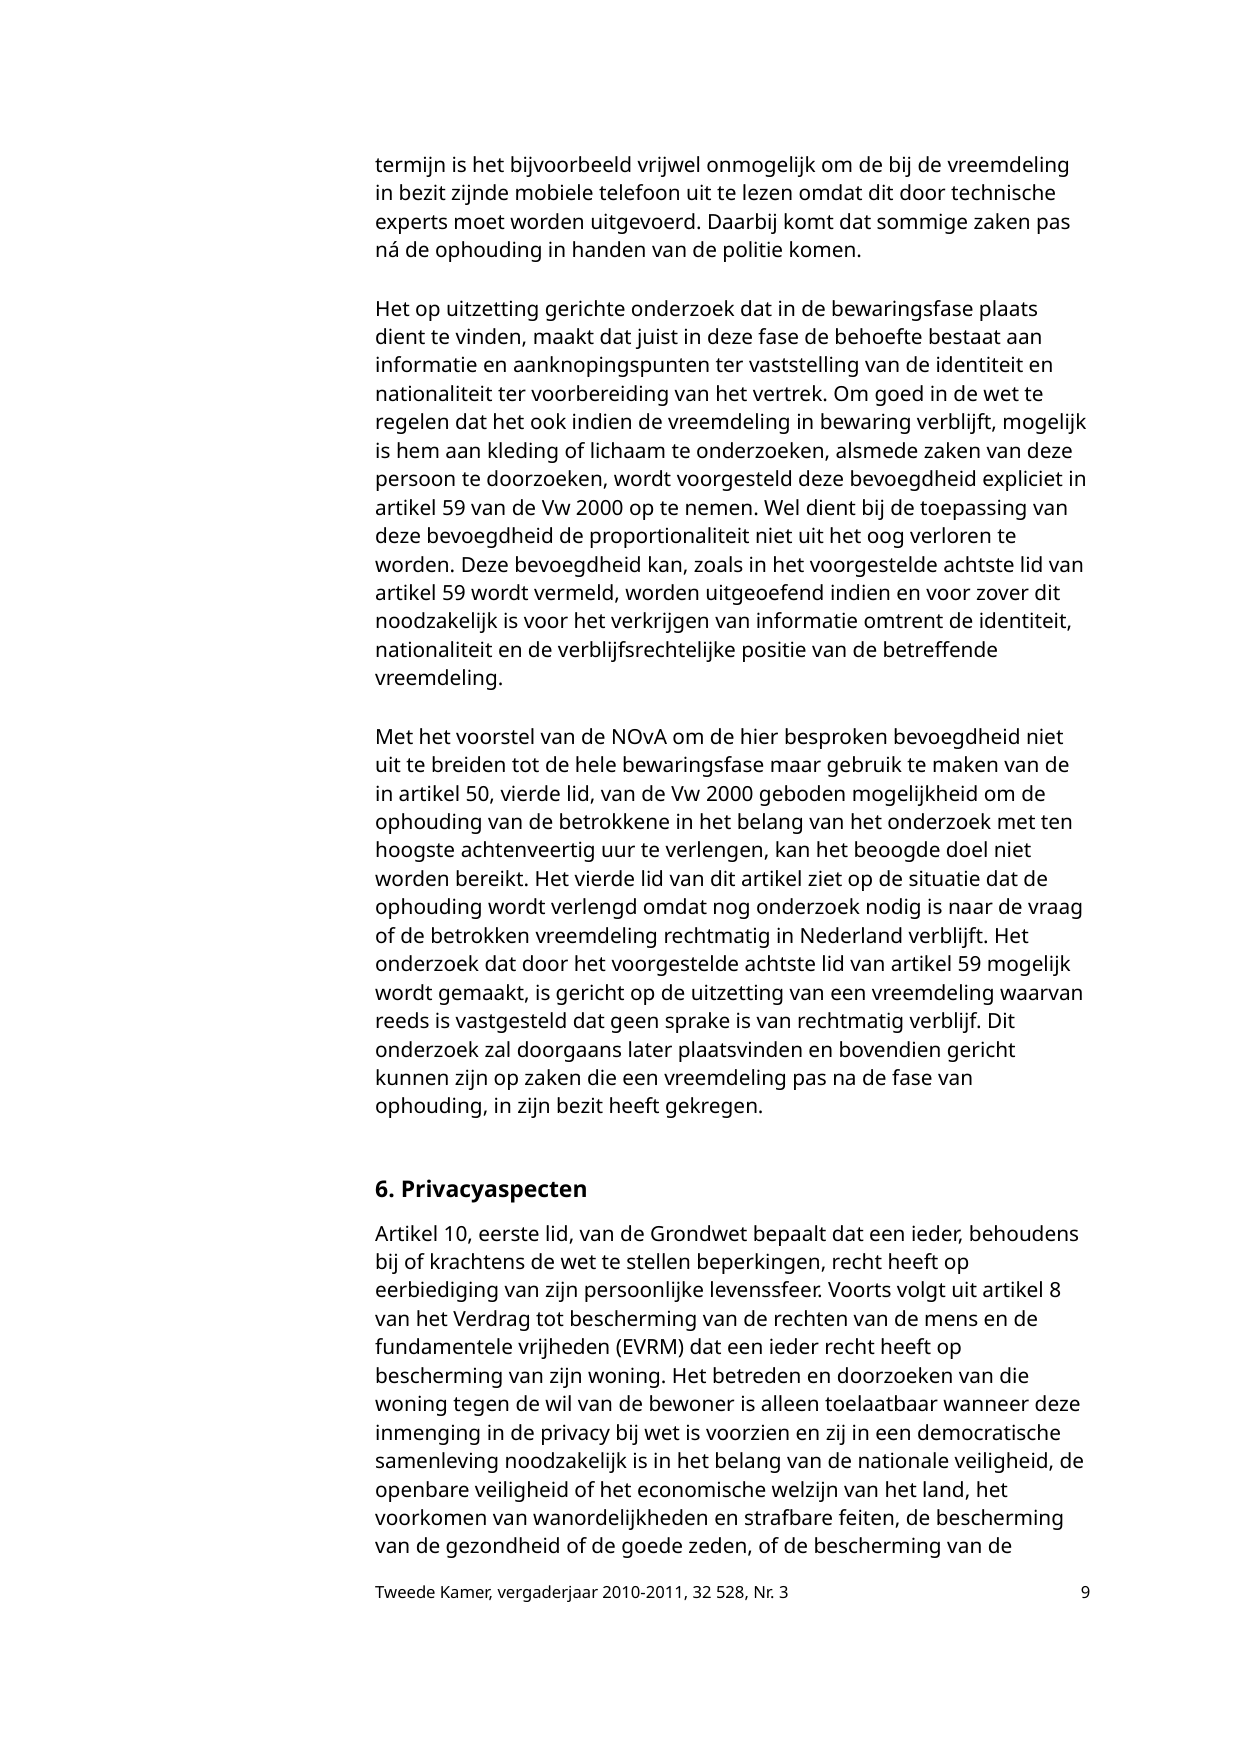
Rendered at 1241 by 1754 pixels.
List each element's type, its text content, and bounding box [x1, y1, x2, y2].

text Het op uitzetting gerichte onderzoek dat in de bewaringsfase plaats dient te vinden, maakt dat juist in deze fase de behoefte bestaat aan informatie en aanknopingspunten ter vaststelling van de identiteit en nationaliteit ter voorbereiding van het vertrek. Om goed in de wet te regelen dat het ook indien de vreemdeling in bewaring verblijft, mogelijk is hem aan kleding of lichaam te onderzoeken, alsmede zaken van deze persoon te doorzoeken, wordt voorgesteld deze bevoegdheid expliciet in artikel 59 van de Vw 2000 op te nemen. Wel dient bij de toepassing van deze bevoegdheid de proportionaliteit niet uit het oog verloren te worden. Deze bevoegdheid kan, zoals in het voorgestelde achtste lid van artikel 59 wordt vermeld, worden uitgeoefend indien en voor zover dit noodzakelijk is voor het verkrijgen van informatie omtrent de identiteit, nationaliteit en de verblijfsrechtelijke positie van de betreffende vreemdeling. [375, 294, 1090, 692]
text Artikel 10, eerste lid, van de Grondwet bepaalt dat een ieder, behoudens bij of krachtens de wet te stellen beperkingen, recht heeft op eerbiediging van zijn persoonlijke levenssfeer. Voorts volgt uit artikel 8 van het Verdrag tot bescherming van de rechten van de mens en de fundamentele vrijheden (EVRM) dat een ieder recht heeft op bescherming van zijn woning. Het betreden en doorzoeken van die woning tegen de wil van de bewoner is alleen toelaatbaar wanneer deze inmenging in de privacy bij wet is voorzien en zij in een democratische samenleving noodzakelijk is in het belang van de nationale veiligheid, de openbare veiligheid of het economische welzijn van het land, het voorkomen van wanordelijkheden en strafbare feiten, de bescherming van de gezondheid of de goede zeden, of de bescherming van de [375, 1219, 1090, 1560]
text termijn is het bijvoorbeeld vrijwel onmogelijk om de bij de vreemdeling in bezit zijnde mobiele telefoon uit te lezen omdat dit door technische experts moet worden uitgevoerd. Daarbij komt dat sommige zaken pas ná de ophouding in handen van de politie komen. [375, 150, 1090, 264]
subtitle 6. Privacyaspecten [375, 1172, 1090, 1204]
text Met het voorstel van de NOvA om de hier besproken bevoegdheid niet uit te breiden tot de hele bewaringsfase maar gebruik te maken van de in artikel 50, vierde lid, van de Vw 2000 geboden mogelijkheid om de ophouding van de betrokkene in het belang van het onderzoek met ten hoogste achtenveertig uur te verlengen, kan het beoogde doel niet worden bereikt. Het vierde lid van dit artikel ziet op de situatie dat de ophouding wordt verlengd omdat nog onderzoek nodig is naar de vraag of de betrokken vreemdeling rechtmatig in Nederland verblijft. Het onderzoek dat door het voorgestelde achtste lid van artikel 59 mogelijk wordt gemaakt, is gericht op de uitzetting van een vreemdeling waarvan reeds is vastgesteld dat geen sprake is van rechtmatig verblijf. Dit onderzoek zal doorgaans later plaatsvinden en bovendien gericht kunnen zijn op zaken die een vreemdeling pas na de fase van ophouding, in zijn bezit heeft gekregen. [375, 722, 1090, 1120]
